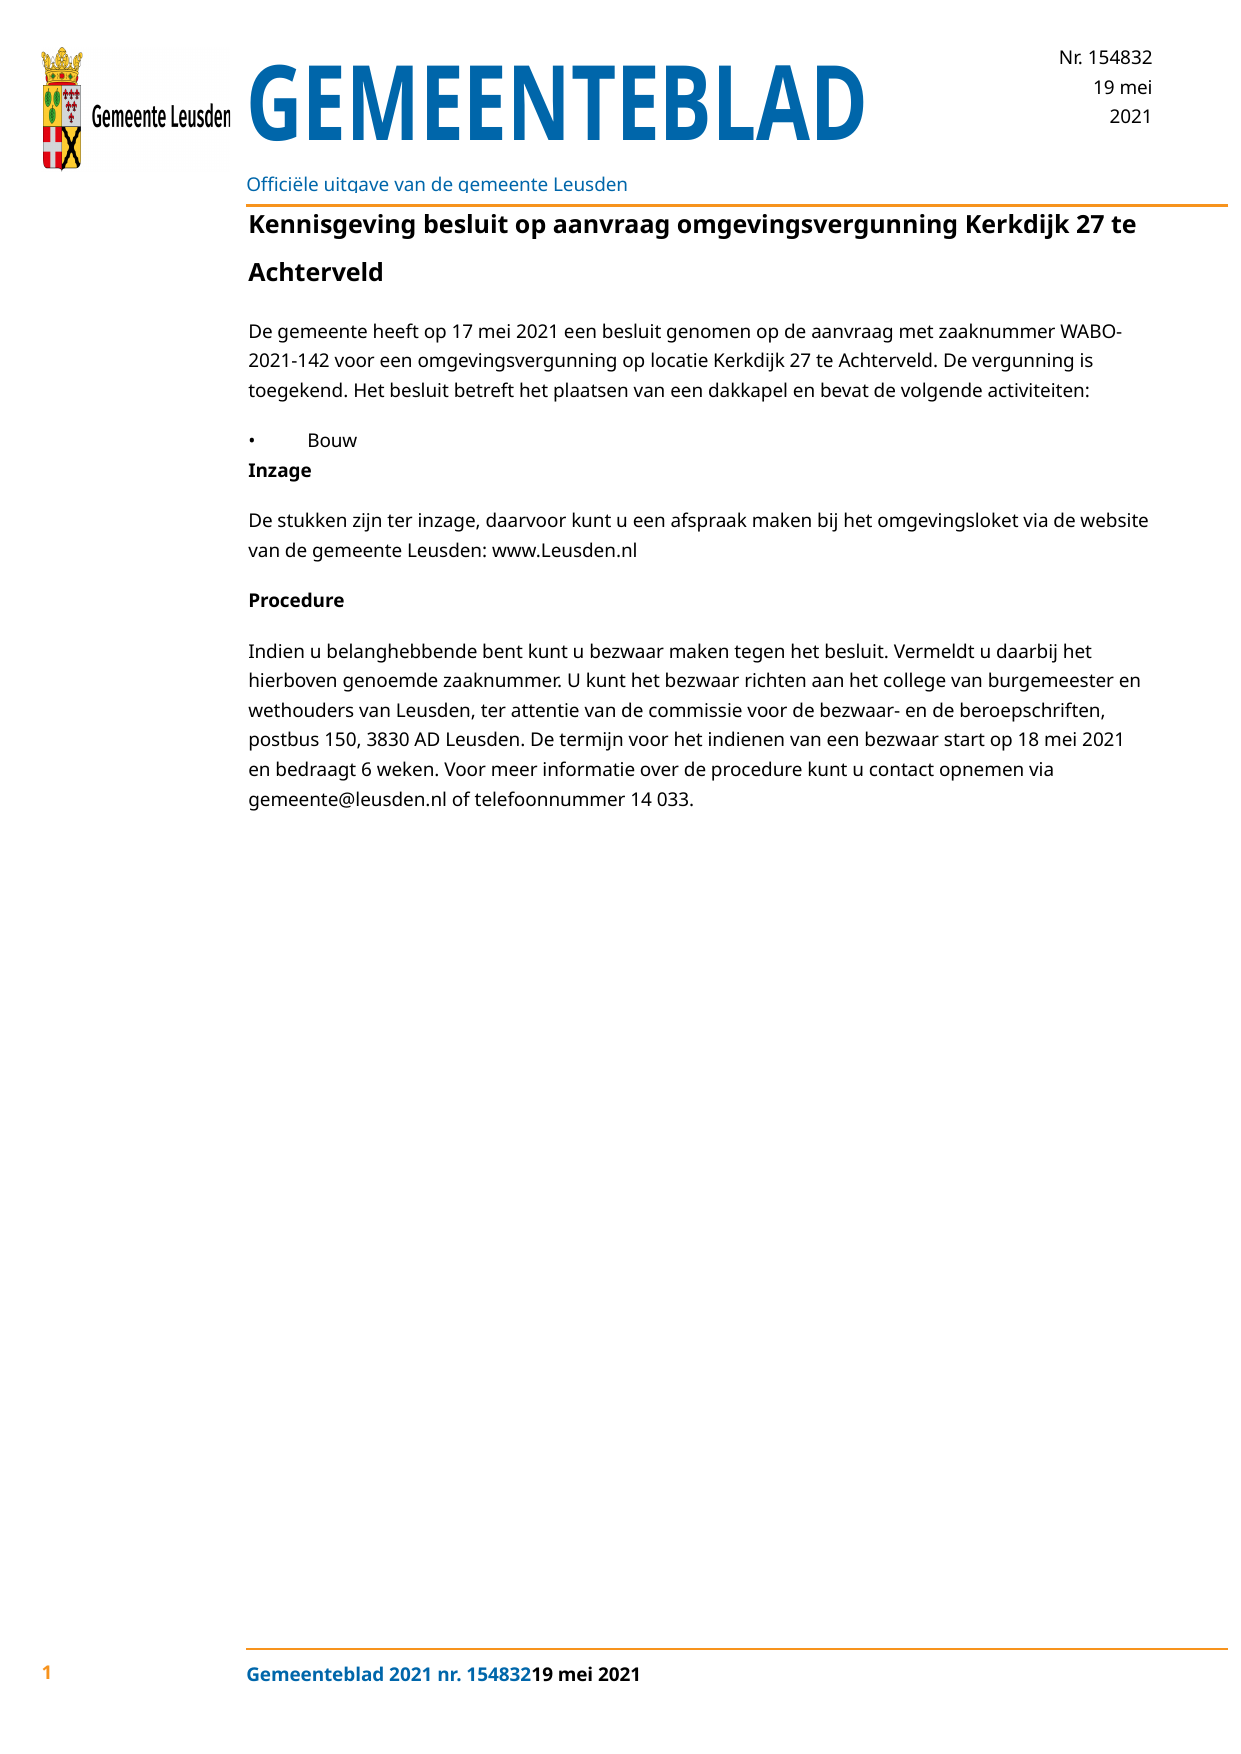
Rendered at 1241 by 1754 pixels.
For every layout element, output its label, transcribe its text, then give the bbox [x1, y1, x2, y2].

list Bouw [248, 427, 1152, 453]
picture [41, 47, 231, 172]
text Inzage [248, 457, 1152, 483]
text De stukken zijn ter inzage, daarvoor kunt u een afspraak maken bij het omgevingsloket via de website van de gemeente Leusden: www.Leusden.nl [248, 507, 1152, 563]
text Kennisgeving besluit op aanvraag omgevingsvergunning Kerkdijk 27 te Achterveld [248, 207, 1152, 288]
text Procedure [248, 587, 1152, 613]
text De gemeente heeft op 17 mei 2021 een besluit genomen op de aanvraag met zaaknummer WABO-2021-142 voor een omgevingsvergunning op locatie Kerkdijk 27 te Achterveld. De vergunning is toegekend. Het besluit betreft het plaatsen van een dakkapel en bevat de volgende activiteiten: [248, 318, 1152, 403]
text Indien u belanghebbende bent kunt u bezwaar maken tegen het besluit. Vermeldt u daarbij het hierboven genoemde zaaknummer. U kunt het bezwaar richten aan het college van burgemeester en wethouders van Leusden, ter attentie van de commissie voor de bezwaar- en de beroepschriften, postbus 150, 3830 AD Leusden. De termijn voor het indienen van een bezwaar start op 18 mei 2021 en bedraagt 6 weken. Voor meer informatie over de procedure kunt u contact opnemen via gemeente@leusden.nl of telefoonnummer 14 033. [248, 638, 1152, 812]
